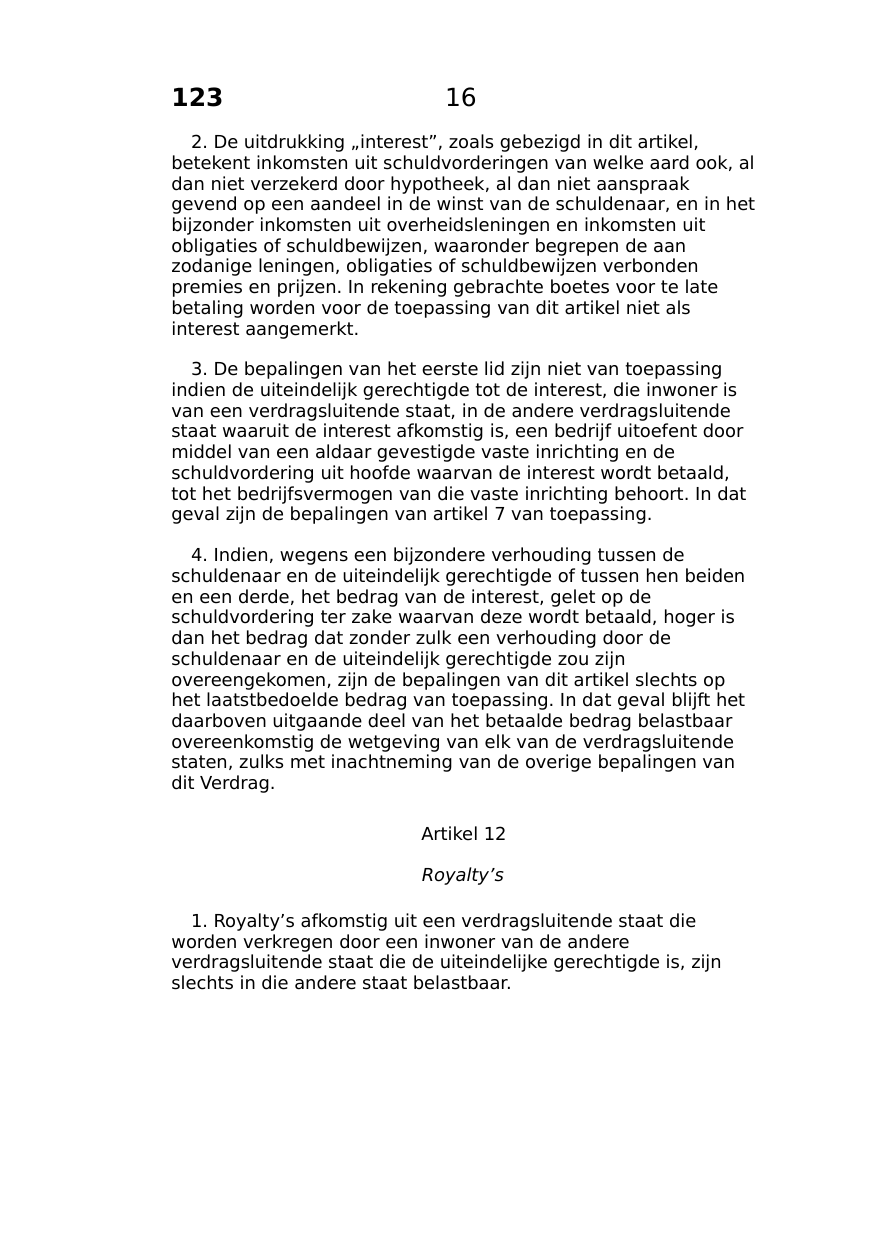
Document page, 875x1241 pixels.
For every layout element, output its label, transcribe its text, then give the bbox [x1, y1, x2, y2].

text 3. De bepalingen van het eerste lid zijn niet van toepassing indien de uiteindelijk gerechtigde tot de interest, die inwoner is van een verdragsluitende staat, in de andere verdragsluitende staat waaruit de interest afkomstig is, een bedrijf uitoefent door middel van een aldaar gevestigde vaste inrichting en de schuldvordering uit hoofde waarvan de interest wordt betaald, tot het bedrijfsvermogen van die vaste inrichting behoort. In dat geval zijn de bepalingen van artikel 7 van toepassing. [171, 359, 756, 525]
subtitle Artikel 12 Royalty’s [171, 824, 756, 886]
text 2. De uitdrukking „interest”, zoals gebezigd in dit artikel, betekent inkomsten uit schuldvorderingen van welke aard ook, al dan niet verzekerd door hypotheek, al dan niet aanspraak gevend op een aandeel in de winst van de schuldenaar, en in het bijzonder inkomsten uit overheidsleningen en inkomsten uit obligaties of schuldbewijzen, waaronder begrepen de aan zodanige leningen, obligaties of schuldbewijzen verbonden premies en prijzen. In rekening gebrachte boetes voor te late betaling worden voor de toepassing van dit artikel niet als interest aangemerkt. [171, 132, 756, 339]
text 1. Royalty’s afkomstig uit een verdragsluitende staat die worden verkregen door een inwoner van de andere verdragsluitende staat die de uiteindelijke gerechtigde is, zijn slechts in die andere staat belastbaar. [171, 911, 756, 994]
text 4. Indien, wegens een bijzondere verhouding tussen de schuldenaar en de uiteindelijk gerechtigde of tussen hen beiden en een derde, het bedrag van de interest, gelet op de schuldvordering ter zake waarvan deze wordt betaald, hoger is dan het bedrag dat zonder zulk een verhouding door de schuldenaar en de uiteindelijk gerechtigde zou zijn overeengekomen, zijn de bepalingen van dit artikel slechts op het laatstbedoelde bedrag van toepassing. In dat geval blijft het daarboven uitgaande deel van het betaalde bedrag belastbaar overeenkomstig de wetgeving van elk van de verdragsluitende staten, zulks met inachtneming van de overige bepalingen van dit Verdrag. [171, 545, 756, 794]
